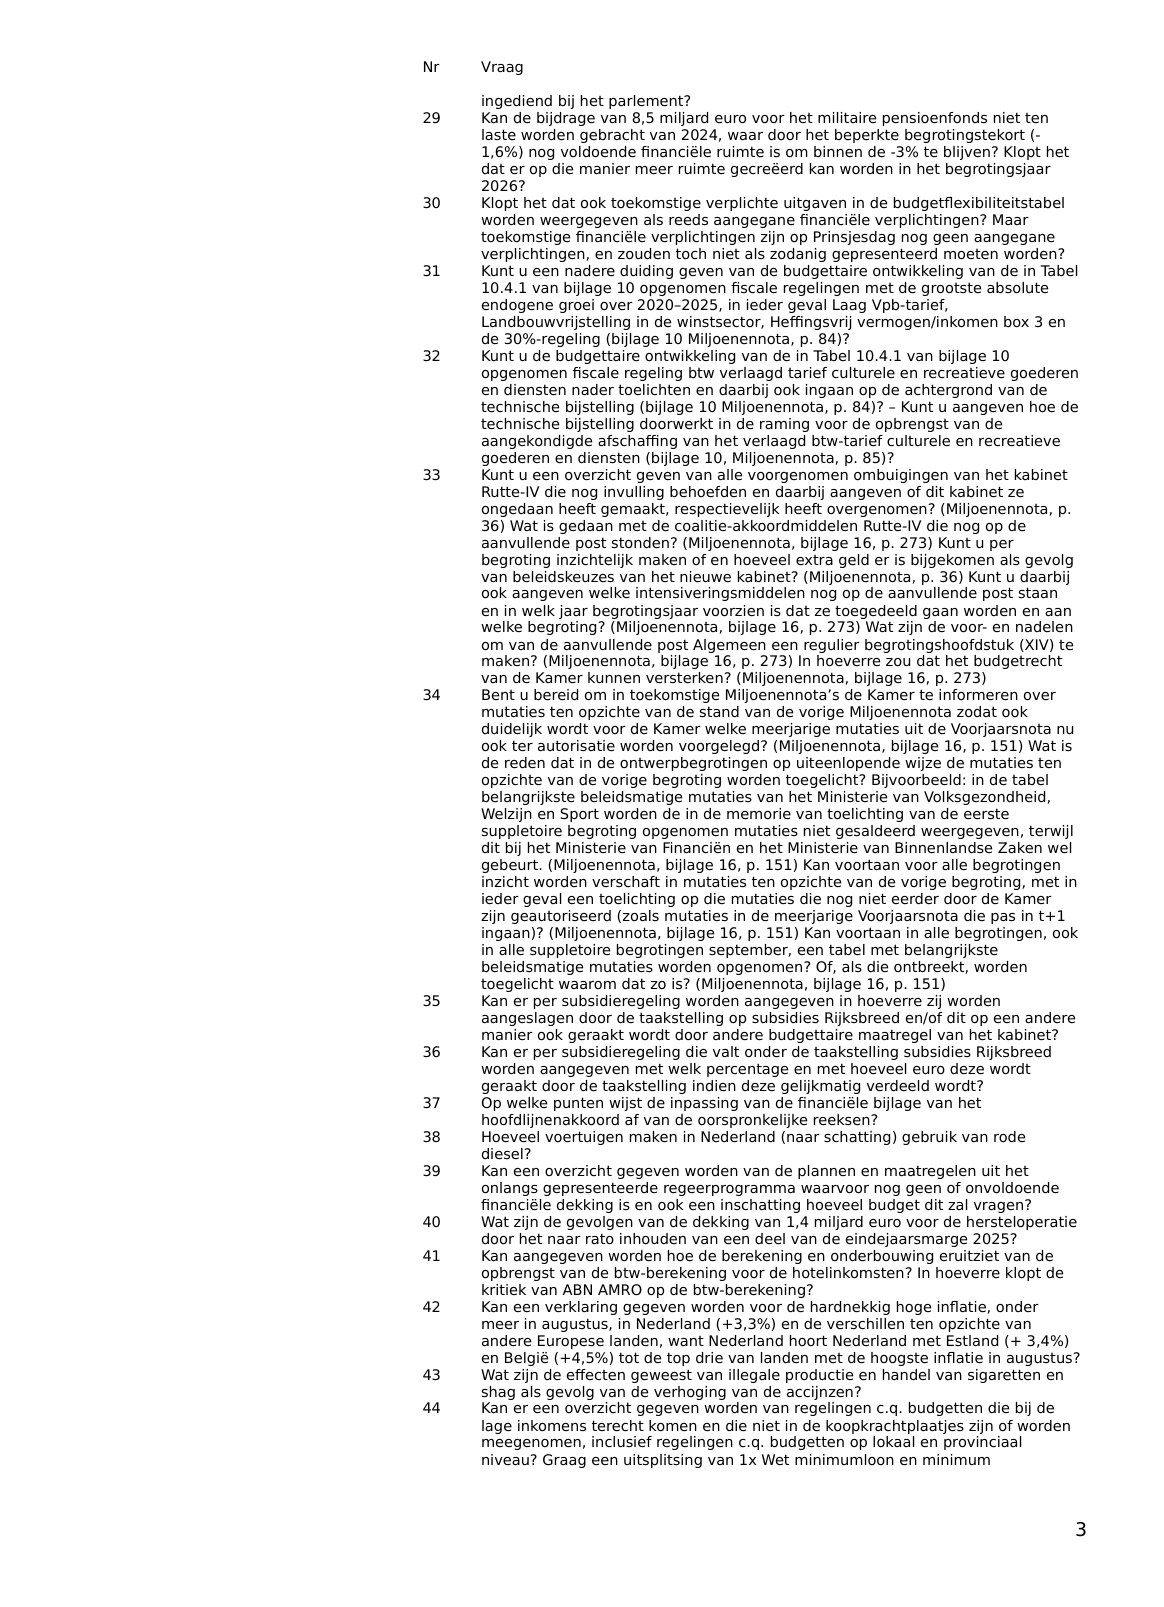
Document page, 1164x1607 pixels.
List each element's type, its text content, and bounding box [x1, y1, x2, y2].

table_cell Kunt u de budgettaire ontwikkeling van de in Tabel 10.4.1 van bijlage 10 opgenomen fiscale regeling btw verlaagd tarief culturele en recreatieve goederen en diensten nader toelichten en daarbij ook ingaan op de achtergrond van de technische bijstelling (bijlage 10 Miljoenennota, p. 84)? – Kunt u aangeven hoe de technische bijstelling doorwerkt in de raming voor de opbrengst van de aangekondigde afschaffing van het verlaagd btw-tarief culturele en recreatieve goederen en diensten (bijlage 10, Miljoenennota, p. 85)? [475, 348, 1087, 467]
table_cell Kunt u een overzicht geven van alle voorgenomen ombuigingen van het kabinet Rutte-IV die nog invulling behoefden en daarbij aangeven of dit kabinet ze ongedaan heeft gemaakt, respectievelijk heeft overgenomen? (Miljoenennota, p. 36) Wat is gedaan met de coalitie-akkoordmiddelen Rutte-IV die nog op de aanvullende post stonden? (Miljoenennota, bijlage 16, p. 273) Kunt u per begroting inzichtelijk maken of en hoeveel extra geld er is bijgekomen als gevolg van beleidskeuzes van het nieuwe kabinet? (Miljoenennota, p. 36) Kunt u daarbij ook aangeven welke intensiveringsmiddelen nog op de aanvullende post staan en in welk jaar begrotingsjaar voorzien is dat ze toegedeeld gaan worden en aan welke begroting? (Miljoenennota, bijlage 16, p. 273) Wat zijn de voor- en nadelen om van de aanvullende post Algemeen een regulier begrotingshoofdstuk (XIV) te maken? (Miljoenennota, bijlage 16, p. 273) In hoeverre zou dat het budgetrecht van de Kamer kunnen versterken? (Miljoenennota, bijlage 16, p. 273) [475, 467, 1087, 687]
table_cell 39 [422, 1163, 475, 1214]
table_cell Kan de bijdrage van 8,5 miljard euro voor het militaire pensioenfonds niet ten laste worden gebracht van 2024, waar door het beperkte begrotingstekort (-1,6%) nog voldoende financiële ruimte is om binnen de -3% te blijven? Klopt het dat er op die manier meer ruimte gecreëerd kan worden in het begrotingsjaar 2026? [475, 110, 1087, 195]
table_cell 34 [422, 687, 475, 993]
table_cell 31 [422, 263, 475, 348]
table_cell 44 [422, 1400, 475, 1468]
table_cell 35 [422, 993, 475, 1044]
table_cell Wat zijn de gevolgen van de dekking van 1,4 miljard euro voor de hersteloperatie door het naar rato inhouden van een deel van de eindejaarsmarge 2025? [475, 1214, 1087, 1248]
table_cell 41 [422, 1248, 475, 1298]
table_cell 32 [422, 348, 475, 467]
table_cell 38 [422, 1129, 475, 1163]
table_cell Kan aangegeven worden hoe de berekening en onderbouwing eruitziet van de opbrengst van de btw-berekening voor de hotelinkomsten? In hoeverre klopt de kritiek van ABN AMRO op de btw-berekening? [475, 1248, 1087, 1298]
table_cell 33 [422, 467, 475, 687]
table_cell 29 [422, 110, 475, 195]
table_header Nr [422, 59, 475, 76]
table_cell Wat zijn de effecten geweest van illegale productie en handel van sigaretten en shag als gevolg van de verhoging van de accijnzen? [475, 1366, 1087, 1400]
table_cell [422, 76, 475, 93]
table_cell 42 [422, 1299, 475, 1366]
table_header Vraag [475, 59, 1087, 76]
table_cell 30 [422, 195, 475, 263]
table_cell Kunt u een nadere duiding geven van de budgettaire ontwikkeling van de in Tabel 10.4.1 van bijlage 10 opgenomen fiscale regelingen met de grootste absolute endogene groei over 2020–2025, in ieder geval Laag Vpb-tarief, Landbouwvrijstelling in de winstsector, Heffingsvrij vermogen/inkomen box 3 en de 30%-regeling (bijlage 10 Miljoenennota, p. 84)? [475, 263, 1087, 348]
table_cell Kan er per subsidieregeling worden aangegeven in hoeverre zij worden aangeslagen door de taakstelling op subsidies Rijksbreed en/of dit op een andere manier ook geraakt wordt door andere budgettaire maatregel van het kabinet? [475, 993, 1087, 1044]
table_cell 43 [422, 1366, 475, 1400]
table_cell [422, 93, 475, 110]
table_cell Kan er per subsidieregeling die valt onder de taakstelling subsidies Rijksbreed worden aangegeven met welk percentage en met hoeveel euro deze wordt geraakt door de taakstelling indien deze gelijkmatig verdeeld wordt? [475, 1044, 1087, 1095]
table_cell 37 [422, 1095, 475, 1129]
table_cell [475, 76, 1087, 93]
table_cell Kan een verklaring gegeven worden voor de hardnekkig hoge inflatie, onder meer in augustus, in Nederland (+3,3%) en de verschillen ten opzichte van andere Europese landen, want Nederland hoort Nederland met Estland (+ 3,4%) en België (+4,5%) tot de top drie van landen met de hoogste inflatie in augustus? [475, 1299, 1087, 1366]
table_cell Kan een overzicht gegeven worden van de plannen en maatregelen uit het onlangs gepresenteerde regeerprogramma waarvoor nog geen of onvoldoende financiële dekking is en ook een inschatting hoeveel budget dit zal vragen? [475, 1163, 1087, 1214]
table_cell Kan er een overzicht gegeven worden van regelingen c.q. budgetten die bij de lage inkomens terecht komen en die niet in de koopkrachtplaatjes zijn of worden meegenomen, inclusief regelingen c.q. budgetten op lokaal en provinciaal niveau? Graag een uitsplitsing van 1x Wet minimumloon en minimum [475, 1400, 1087, 1468]
table_cell 36 [422, 1044, 475, 1095]
table_cell ingediend bij het parlement? [475, 93, 1087, 110]
table_cell Bent u bereid om in toekomstige Miljoenennota’s de Kamer te informeren over mutaties ten opzichte van de stand van de vorige Miljoenennota zodat ook duidelijk wordt voor de Kamer welke meerjarige mutaties uit de Voorjaarsnota nu ook ter autorisatie worden voorgelegd? (Miljoenennota, bijlage 16, p. 151) Wat is de reden dat in de ontwerpbegrotingen op uiteenlopende wijze de mutaties ten opzichte van de vorige begroting worden toegelicht? Bijvoorbeeld: in de tabel belangrijkste beleidsmatige mutaties van het Ministerie van Volksgezondheid, Welzijn en Sport worden de in de memorie van toelichting van de eerste suppletoire begroting opgenomen mutaties niet gesaldeerd weergegeven, terwijl dit bij het Ministerie van Financiën en het Ministerie van Binnenlandse Zaken wel gebeurt. (Miljoenennota, bijlage 16, p. 151) Kan voortaan voor alle begrotingen inzicht worden verschaft in mutaties ten opzichte van de vorige begroting, met in ieder geval een toelichting op die mutaties die nog niet eerder door de Kamer zijn geautoriseerd (zoals mutaties in de meerjarige Voorjaarsnota die pas in t+1 ingaan)? (Miljoenennota, bijlage 16, p. 151) Kan voortaan in alle begrotingen, ook in alle suppletoire begrotingen september, een tabel met belangrijkste beleidsmatige mutaties worden opgenomen? Of, als die ontbreekt, worden toegelicht waarom dat zo is? (Miljoenennota, bijlage 16, p. 151) [475, 687, 1087, 993]
table_cell Hoeveel voertuigen maken in Nederland (naar schatting) gebruik van rode diesel? [475, 1129, 1087, 1163]
table_cell Klopt het dat ook toekomstige verplichte uitgaven in de budgetflexibiliteitstabel worden weergegeven als reeds aangegane financiële verplichtingen? Maar toekomstige financiële verplichtingen zijn op Prinsjesdag nog geen aangegane verplichtingen, en zouden toch niet als zodanig gepresenteerd moeten worden? [475, 195, 1087, 263]
table_cell Op welke punten wijst de inpassing van de financiële bijlage van het hoofdlijnenakkoord af van de oorspronkelijke reeksen? [475, 1095, 1087, 1129]
table_cell 40 [422, 1214, 475, 1248]
